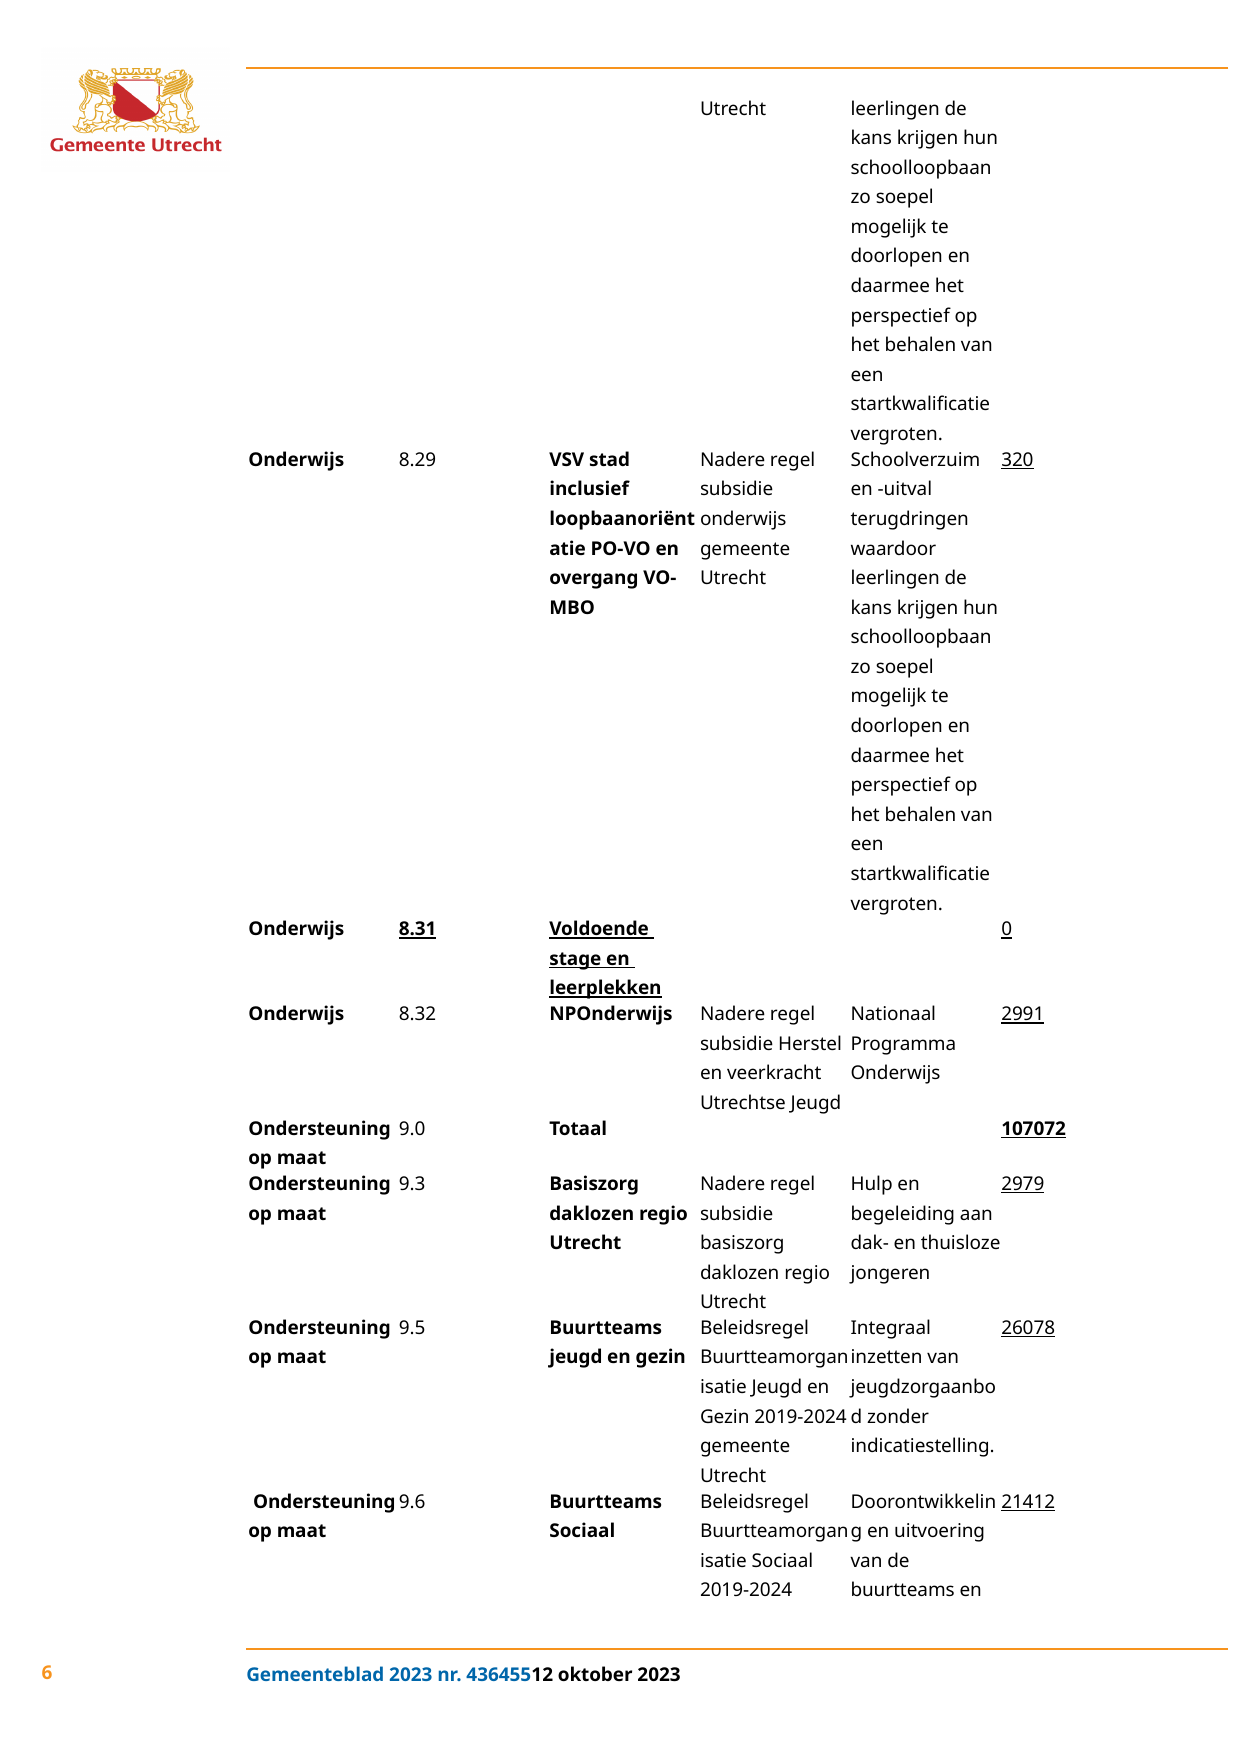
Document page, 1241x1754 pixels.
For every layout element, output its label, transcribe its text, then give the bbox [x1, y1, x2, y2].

table_cell Onderwijs [248, 915, 398, 1000]
table_cell Ondersteuning op maat [248, 1115, 398, 1170]
table_cell 2979 [1001, 1170, 1152, 1314]
table_cell 9.5 [399, 1314, 549, 1488]
table_cell [700, 915, 850, 1000]
table_cell [549, 95, 700, 446]
table_cell Beleidsregel Buurtteamorganisatie Sociaal 2019-2024 [700, 1488, 850, 1602]
table_cell Totaal [549, 1115, 700, 1170]
table_cell Nadere regel subsidie basiszorg daklozen regio Utrecht [700, 1170, 850, 1314]
table_cell [1001, 95, 1152, 446]
table_cell Doorontwikkeling en uitvoering van de buurtteams en [850, 1488, 1001, 1602]
table_cell Integraal inzetten van jeugdzorgaanbod zonder indicatiestelling. [850, 1314, 1001, 1488]
table_cell 9.6 [399, 1488, 549, 1602]
table_cell Ondersteuning op maat [248, 1488, 398, 1602]
table_cell Ondersteuning op maat [248, 1170, 398, 1314]
table_cell Buurtteams Sociaal [549, 1488, 700, 1602]
table_cell 9.3 [399, 1170, 549, 1314]
table_cell Schoolverzuim en -uitval terugdringen waardoor leerlingen de kans krijgen hun schoolloopbaan zo soepel mogelijk te doorlopen en daarmee het perspectief op het behalen van een startkwalificatie vergroten. [850, 446, 1001, 915]
table_cell 320 [1001, 446, 1152, 915]
table_cell VSV stad inclusief loopbaanoriëntatie PO-VO en overgang VO-MBO [549, 446, 700, 915]
table_cell Hulp en begeleiding aan dak- en thuisloze jongeren [850, 1170, 1001, 1314]
table_cell 8.31 [399, 915, 549, 1000]
table_cell 9.0 [399, 1115, 549, 1170]
table_cell Nationaal Programma Onderwijs [850, 1000, 1001, 1115]
table_cell leerlingen de kans krijgen hun schoolloopbaan zo soepel mogelijk te doorlopen en daarmee het perspectief op het behalen van een startkwalificatie vergroten. [850, 95, 1001, 446]
table_cell Basiszorg daklozen regio Utrecht [549, 1170, 700, 1314]
table_cell Ondersteuning op maat [248, 1314, 398, 1488]
table_cell 21412 [1001, 1488, 1152, 1602]
table_cell Onderwijs [248, 1000, 398, 1115]
table_cell 8.29 [399, 446, 549, 915]
table_cell 8.32 [399, 1000, 549, 1115]
table_cell Buurtteams jeugd en gezin [549, 1314, 700, 1488]
table_cell [850, 915, 1001, 1000]
table_cell [850, 1115, 1001, 1170]
table_cell Nadere regel subsidie Herstel en veerkracht Utrechtse Jeugd [700, 1000, 850, 1115]
table_cell 2991 [1001, 1000, 1152, 1115]
table_cell Beleidsregel Buurtteamorganisatie Jeugd en Gezin 2019-2024 gemeente Utrecht [700, 1314, 850, 1488]
table_cell [700, 1115, 850, 1170]
table_cell 107072 [1001, 1115, 1152, 1170]
table_cell [248, 95, 398, 446]
picture [41, 47, 231, 172]
table_cell 0 [1001, 915, 1152, 1000]
table_cell Voldoende stage en leerplekken [549, 915, 700, 1000]
table_cell Onderwijs [248, 446, 398, 915]
table_cell [399, 95, 549, 446]
table_cell NPOnderwijs [549, 1000, 700, 1115]
table_cell Utrecht [700, 95, 850, 446]
table_cell 26078 [1001, 1314, 1152, 1488]
table_cell Nadere regel subsidie onderwijs gemeente Utrecht [700, 446, 850, 915]
